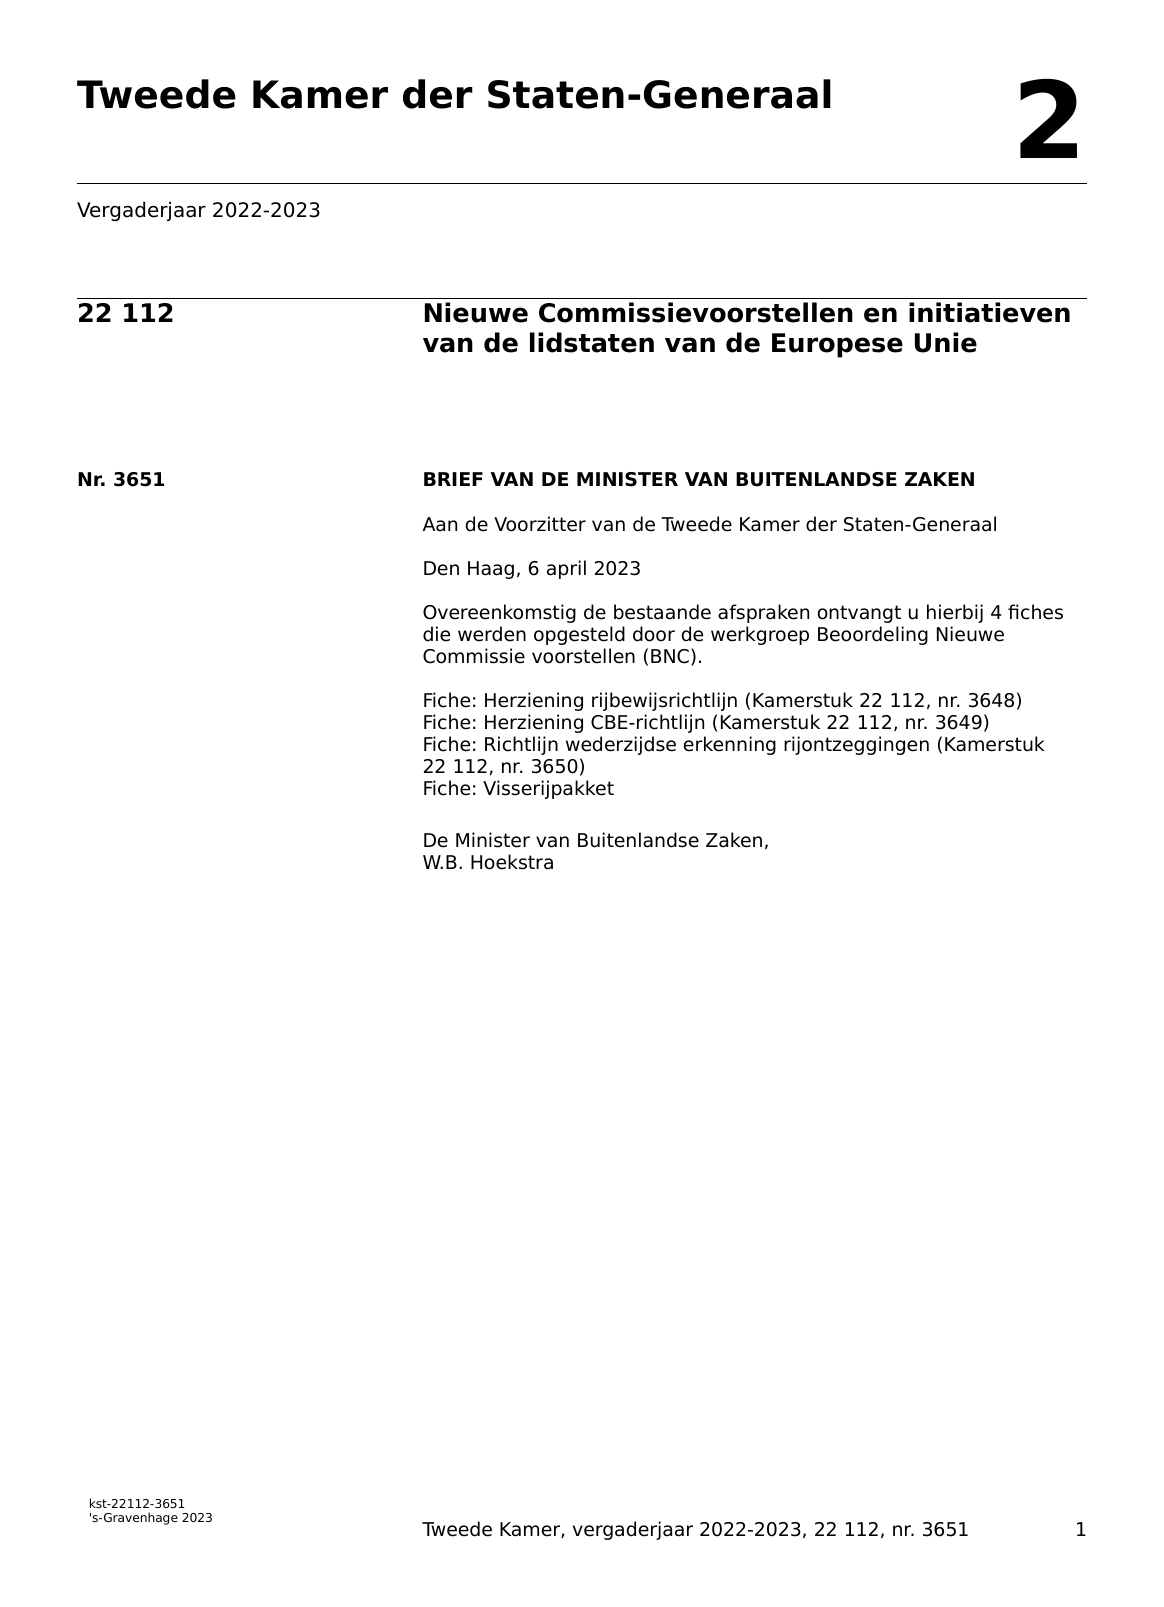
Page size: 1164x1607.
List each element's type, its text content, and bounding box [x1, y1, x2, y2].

table_header Tweede Kamer der Staten-Generaal [77, 59, 886, 183]
text Fiche: Herziening CBE-richtlijn (Kamerstuk 22 112, nr. 3649) [422, 712, 1087, 734]
text De Minister van Buitenlandse Zaken, W.B. Hoekstra [422, 830, 1087, 874]
table_cell Vergaderjaar 2022-2023 [77, 184, 1087, 298]
text Fiche: Visserijpakket [422, 778, 1087, 800]
text Aan de Voorzitter van de Tweede Kamer der Staten-Generaal [422, 513, 1087, 536]
text kst-22112-3651 [88, 1497, 323, 1511]
text Fiche: Herziening rijbewijsrichtlijn (Kamerstuk 22 112, nr. 3648) [422, 690, 1087, 712]
table_header 2 [886, 59, 1087, 183]
subtitle 22 112 Nieuwe Commissievoorstellen en initiatieven van de lidstaten van de Europese Unie [77, 299, 1087, 358]
text Overeenkomstig de bestaande afspraken ontvangt u hierbij 4 fiches die werden opgesteld door de werkgroep Beoordeling Nieuwe Commissie voorstellen (BNC). [422, 602, 1087, 668]
text Fiche: Richtlijn wederzijdse erkenning rijontzeggingen (Kamerstuk 22 112, nr. 3650) [422, 734, 1087, 778]
subtitle Nr. 3651 BRIEF VAN DE MINISTER VAN BUITENLANDSE ZAKEN [77, 469, 1087, 491]
text Den Haag, 6 april 2023 [422, 558, 1087, 580]
text 's-Gravenhage 2023 [88, 1511, 323, 1525]
